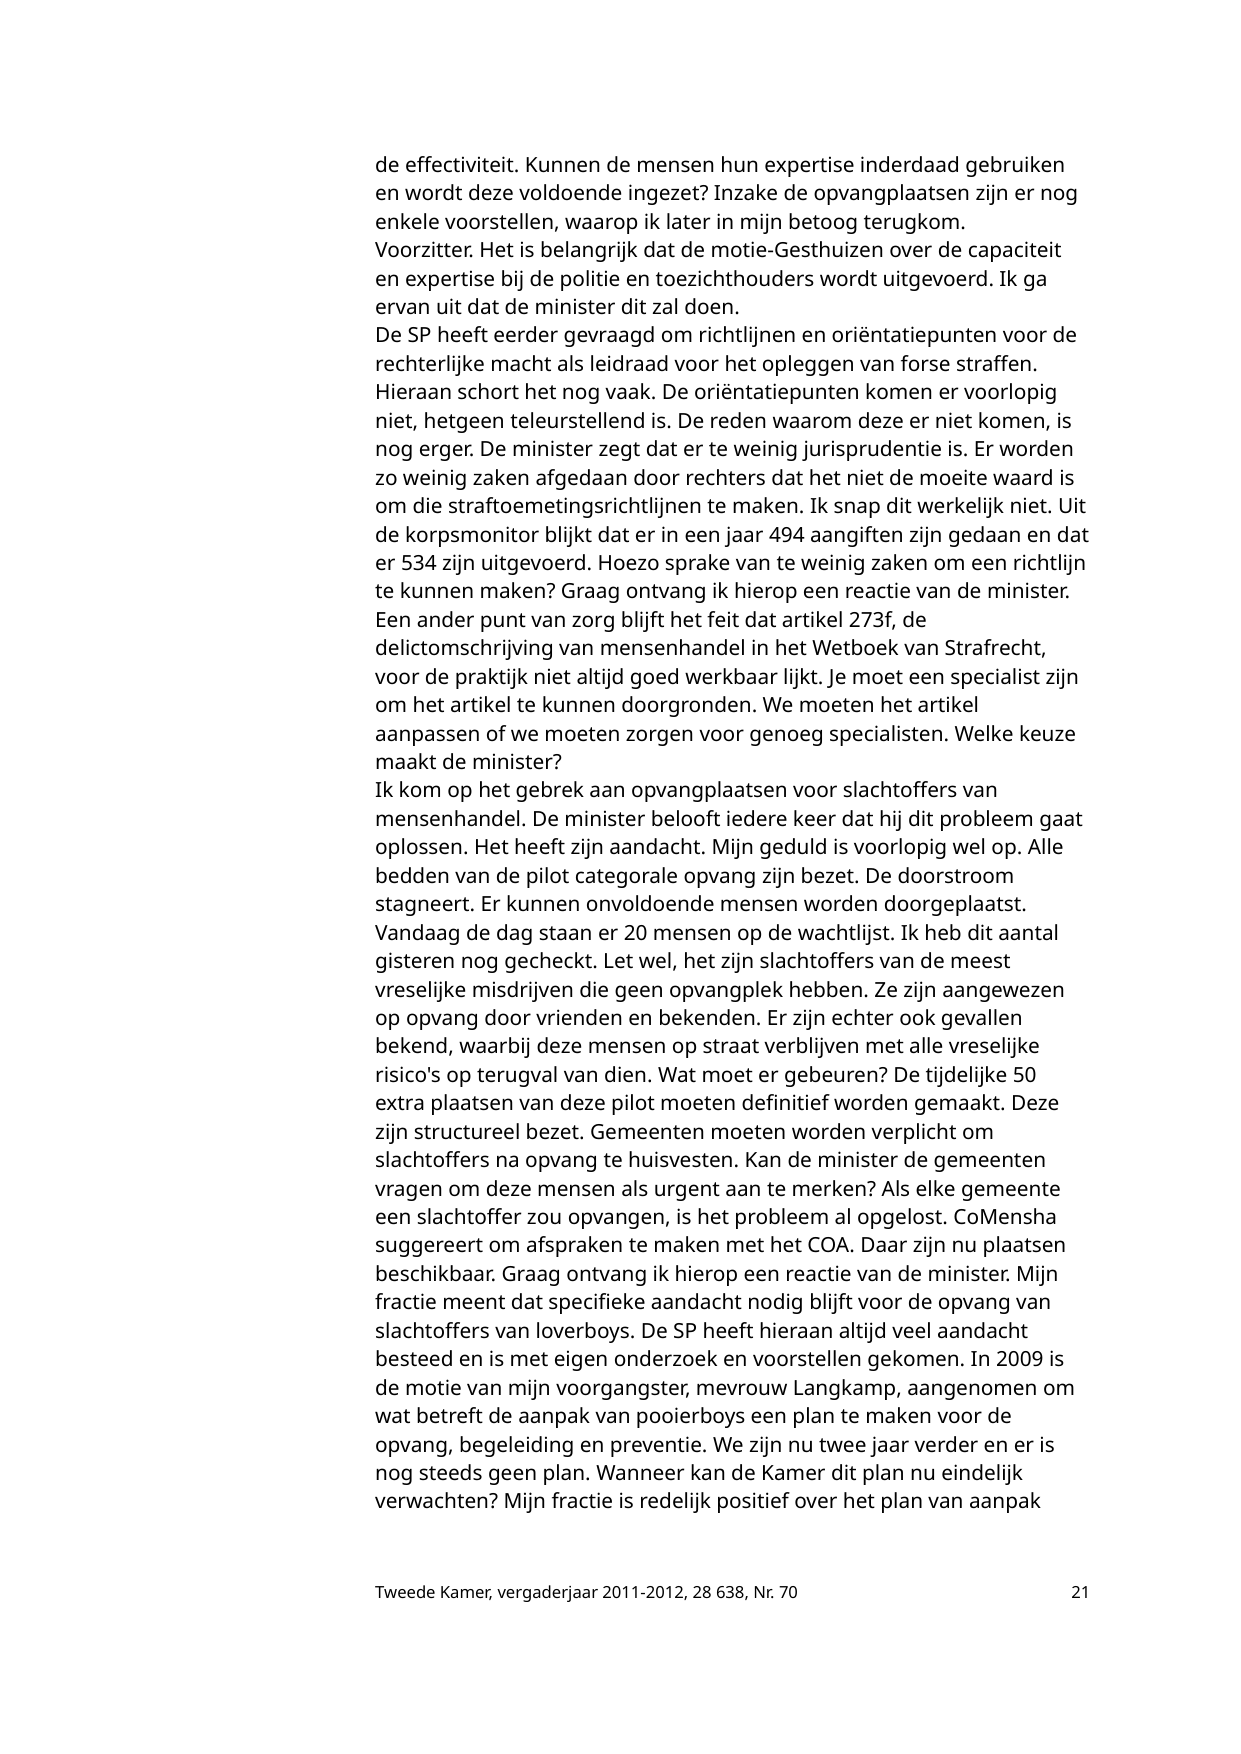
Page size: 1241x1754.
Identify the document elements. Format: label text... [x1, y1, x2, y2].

text Voorzitter. Het is belangrijk dat de motie-Gesthuizen over de capaciteit en expertise bij de politie en toezichthouders wordt uitgevoerd. Ik ga ervan uit dat de minister dit zal doen. [375, 235, 1090, 321]
text Ik kom op het gebrek aan opvangplaatsen voor slachtoffers van mensenhandel. De minister belooft iedere keer dat hij dit probleem gaat oplossen. Het heeft zijn aandacht. Mijn geduld is voorlopig wel op. Alle bedden van de pilot categorale opvang zijn bezet. De doorstroom stagneert. Er kunnen onvoldoende mensen worden doorgeplaatst. Vandaag de dag staan er 20 mensen op de wachtlijst. Ik heb dit aantal gisteren nog gecheckt. Let wel, het zijn slachtoffers van de meest vreselijke misdrijven die geen opvangplek hebben. Ze zijn aangewezen op opvang door vrienden en bekenden. Er zijn echter ook gevallen bekend, waarbij deze mensen op straat verblijven met alle vreselijke risico's op terugval van dien. Wat moet er gebeuren? De tijdelijke 50 extra plaatsen van deze pilot moeten definitief worden gemaakt. Deze zijn structureel bezet. Gemeenten moeten worden verplicht om slachtoffers na opvang te huisvesten. Kan de minister de gemeenten vragen om deze mensen als urgent aan te merken? Als elke gemeente een slachtoffer zou opvangen, is het probleem al opgelost. CoMensha suggereert om afspraken te maken met het COA. Daar zijn nu plaatsen beschikbaar. Graag ontvang ik hierop een reactie van de minister. Mijn fractie meent dat specifieke aandacht nodig blijft voor de opvang van slachtoffers van loverboys. De SP heeft hieraan altijd veel aandacht besteed en is met eigen onderzoek en voorstellen gekomen. In 2009 is de motie van mijn voorgangster, mevrouw Langkamp, aangenomen om wat betreft de aanpak van pooierboys een plan te maken voor de opvang, begeleiding en preventie. We zijn nu twee jaar verder en er is nog steeds geen plan. Wanneer kan de Kamer dit plan nu eindelijk verwachten? Mijn fractie is redelijk positief over het plan van aanpak [375, 776, 1090, 1515]
text de effectiviteit. Kunnen de mensen hun expertise inderdaad gebruiken en wordt deze voldoende ingezet? Inzake de opvangplaatsen zijn er nog enkele voorstellen, waarop ik later in mijn betoog terugkom. [375, 150, 1090, 235]
text De SP heeft eerder gevraagd om richtlijnen en oriëntatiepunten voor de rechterlijke macht als leidraad voor het opleggen van forse straffen. Hieraan schort het nog vaak. De oriëntatiepunten komen er voorlopig niet, hetgeen teleurstellend is. De reden waarom deze er niet komen, is nog erger. De minister zegt dat er te weinig jurisprudentie is. Er worden zo weinig zaken afgedaan door rechters dat het niet de moeite waard is om die straftoemetingsrichtlijnen te maken. Ik snap dit werkelijk niet. Uit de korpsmonitor blijkt dat er in een jaar 494 aangiften zijn gedaan en dat er 534 zijn uitgevoerd. Hoezo sprake van te weinig zaken om een richtlijn te kunnen maken? Graag ontvang ik hierop een reactie van de minister. Een ander punt van zorg blijft het feit dat artikel 273f, de delictomschrijving van mensenhandel in het Wetboek van Strafrecht, voor de praktijk niet altijd goed werkbaar lijkt. Je moet een specialist zijn om het artikel te kunnen doorgronden. We moeten het artikel aanpassen of we moeten zorgen voor genoeg specialisten. Welke keuze maakt de minister? [375, 321, 1090, 776]
